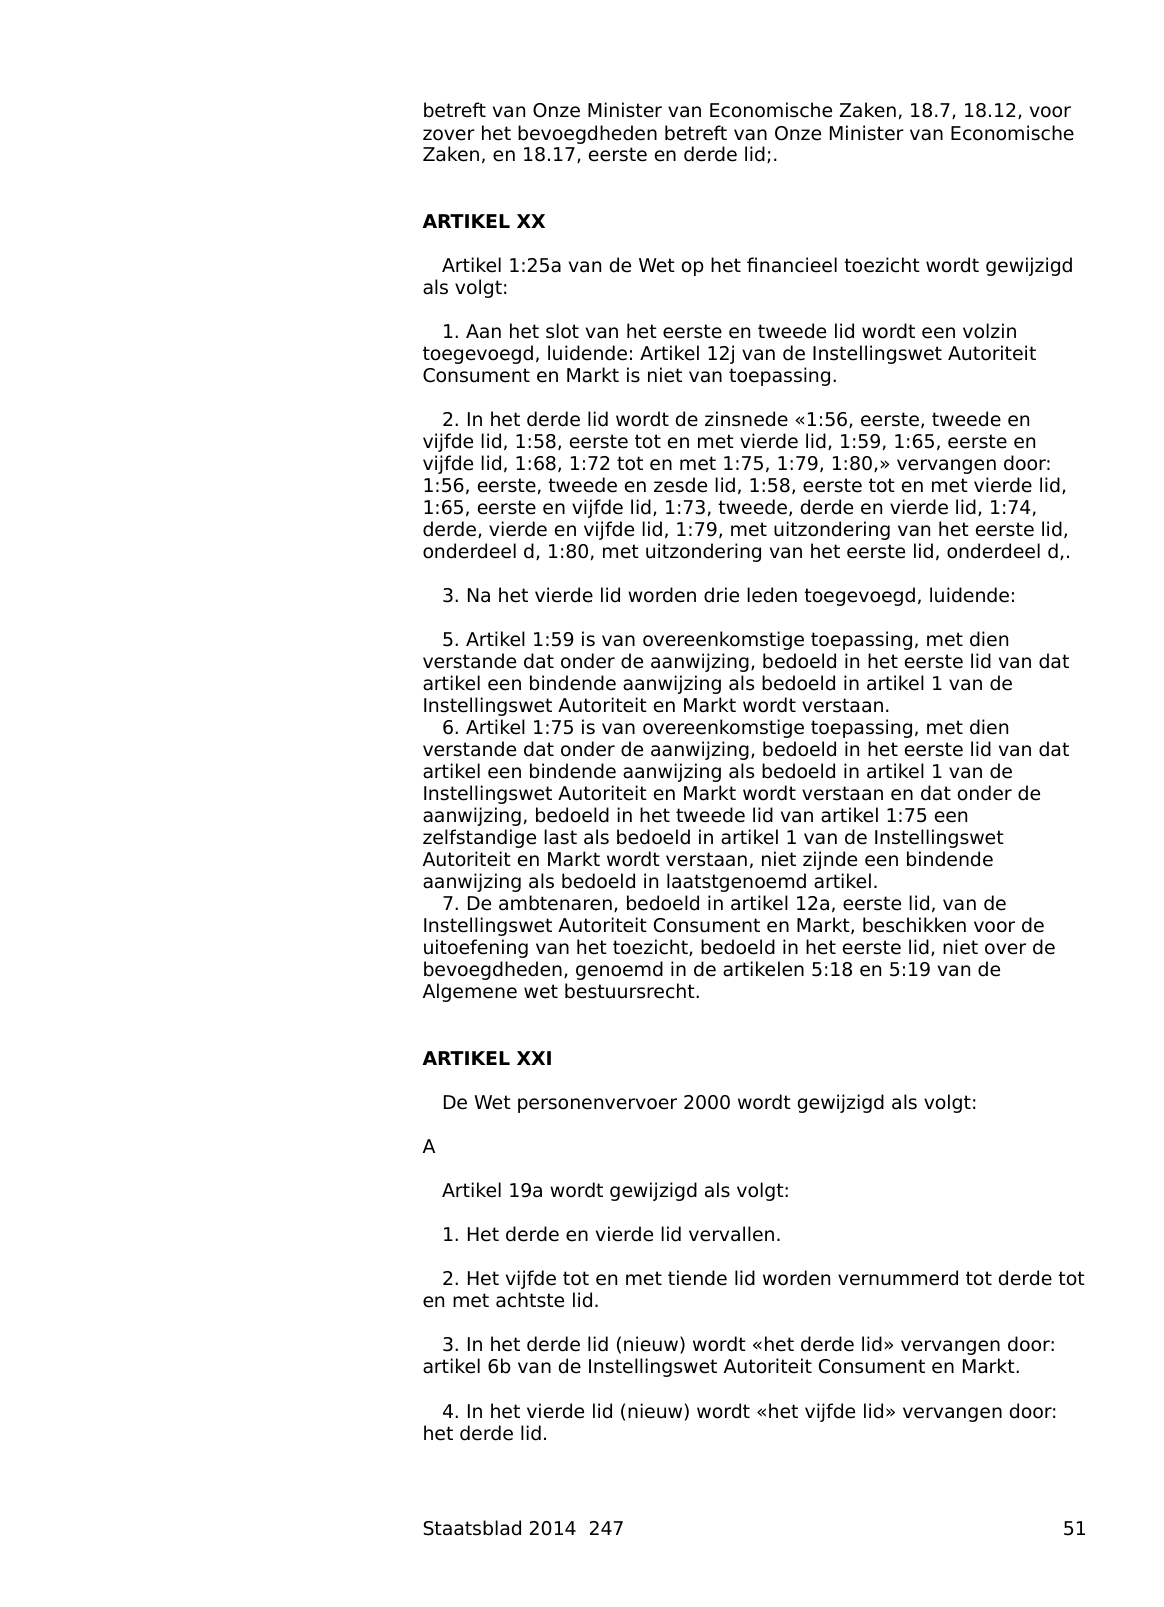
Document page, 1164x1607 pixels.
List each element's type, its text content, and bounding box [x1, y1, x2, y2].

text 2. In het derde lid wordt de zinsnede «1:56, eerste, tweede en vijfde lid, 1:58, eerste tot en met vierde lid, 1:59, 1:65, eerste en vijfde lid, 1:68, 1:72 tot en met 1:75, 1:79, 1:80,» vervangen door: 1:56, eerste, tweede en zesde lid, 1:58, eerste tot en met vierde lid, 1:65, eerste en vijfde lid, 1:73, tweede, derde en vierde lid, 1:74, derde, vierde en vijfde lid, 1:79, met uitzondering van het eerste lid, onderdeel d, 1:80, met uitzondering van het eerste lid, onderdeel d,. [422, 409, 1087, 563]
text De Wet personenvervoer 2000 wordt gewijzigd als volgt: [422, 1092, 1087, 1113]
text A [422, 1136, 1087, 1158]
text 3. Na het vierde lid worden drie leden toegevoegd, luidende: [422, 585, 1087, 607]
text 2. Het vijfde tot en met tiende lid worden vernummerd tot derde tot en met achtste lid. [422, 1268, 1087, 1312]
text 1. Het derde en vierde lid vervallen. [422, 1224, 1087, 1246]
text 3. In het derde lid (nieuw) wordt «het derde lid» vervangen door: artikel 6b van de Instellingswet Autoriteit Consument en Markt. [422, 1334, 1087, 1378]
text Artikel 19a wordt gewijzigd als volgt: [422, 1180, 1087, 1202]
text betreft van Onze Minister van Economische Zaken, 18.7, 18.12, voor zover het bevoegdheden betreft van Onze Minister van Economische Zaken, en 18.17, eerste en derde lid;. [422, 100, 1087, 166]
text 6. Artikel 1:75 is van overeenkomstige toepassing, met dien verstande dat onder de aanwijzing, bedoeld in het eerste lid van dat artikel een bindende aanwijzing als bedoeld in artikel 1 van de Instellingswet Autoriteit en Markt wordt verstaan en dat onder de aanwijzing, bedoeld in het tweede lid van artikel 1:75 een zelfstandige last als bedoeld in artikel 1 van de Instellingswet Autoriteit en Markt wordt verstaan, niet zijnde een bindende aanwijzing als bedoeld in laatstgenoemd artikel. [422, 717, 1087, 893]
subtitle ARTIKEL XXI [422, 1047, 1087, 1069]
text 4. In het vierde lid (nieuw) wordt «het vijfde lid» vervangen door: het derde lid. [422, 1401, 1087, 1444]
text 1. Aan het slot van het eerste en tweede lid wordt een volzin toegevoegd, luidende: Artikel 12j van de Instellingswet Autoriteit Consument en Markt is niet van toepassing. [422, 321, 1087, 387]
subtitle ARTIKEL XX [422, 211, 1087, 233]
text 7. De ambtenaren, bedoeld in artikel 12a, eerste lid, van de Instellingswet Autoriteit Consument en Markt, beschikken voor de uitoefening van het toezicht, bedoeld in het eerste lid, niet over de bevoegdheden, genoemd in de artikelen 5:18 en 5:19 van de Algemene wet bestuursrecht. [422, 893, 1087, 1003]
text Artikel 1:25a van de Wet op het financieel toezicht wordt gewijzigd als volgt: [422, 255, 1087, 299]
text 5. Artikel 1:59 is van overeenkomstige toepassing, met dien verstande dat onder de aanwijzing, bedoeld in het eerste lid van dat artikel een bindende aanwijzing als bedoeld in artikel 1 van de Instellingswet Autoriteit en Markt wordt verstaan. [422, 629, 1087, 717]
